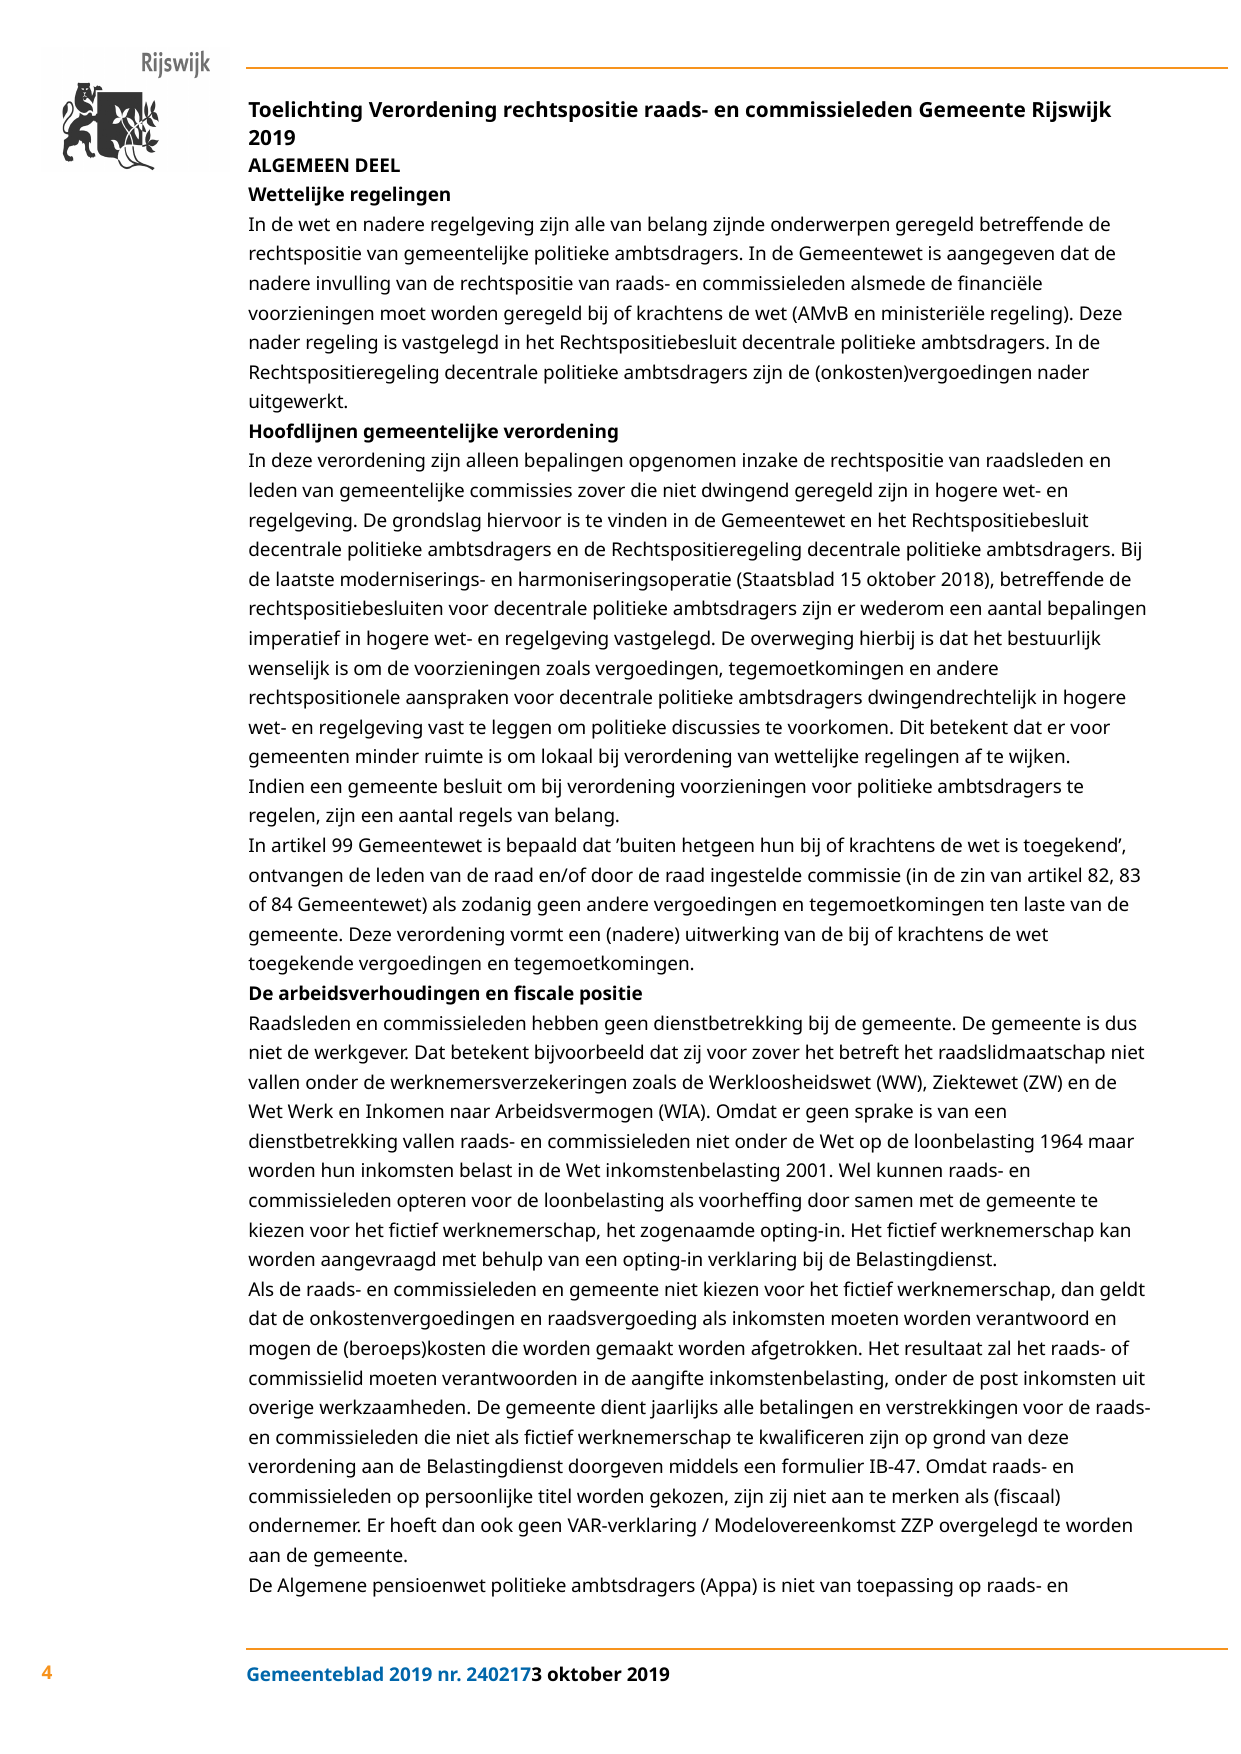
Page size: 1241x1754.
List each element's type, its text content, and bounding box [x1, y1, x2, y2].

text Wettelijke regelingen [248, 181, 1152, 207]
picture [41, 47, 231, 172]
text In de wet en nadere regelgeving zijn alle van belang zijnde onderwerpen geregeld betreffende de rechtspositie van gemeentelijke politieke ambtsdragers. In de Gemeentewet is aangegeven dat de nadere invulling van de rechtspositie van raads- en commissieleden alsmede de financiële voorzieningen moet worden geregeld bij of krachtens de wet (AMvB en ministeriële regeling). Deze nader regeling is vastgelegd in het Rechtspositiebesluit decentrale politieke ambtsdragers. In de Rechtspositieregeling decentrale politieke ambtsdragers zijn de (onkosten)vergoedingen nader uitgewerkt. [248, 211, 1152, 414]
text Hoofdlijnen gemeentelijke verordening [248, 418, 1152, 444]
text De Algemene pensioenwet politieke ambtsdragers (Appa) is niet van toepassing op raads- en [248, 1572, 1152, 1597]
text Toelichting Verordening rechtspositie raads- en commissieleden Gemeente Rijswijk 2019 [248, 95, 1152, 152]
text In deze verordening zijn alleen bepalingen opgenomen inzake de rechtspositie van raadsleden en leden van gemeentelijke commissies zover die niet dwingend geregeld zijn in hogere wet- en regelgeving. De grondslag hiervoor is te vinden in de Gemeentewet en het Rechtspositiebesluit decentrale politieke ambtsdragers en de Rechtspositieregeling decentrale politieke ambtsdragers. Bij de laatste moderniserings- en harmoniseringsoperatie (Staatsblad 15 oktober 2018), betreffende de rechtspositiebesluiten voor decentrale politieke ambtsdragers zijn er wederom een aantal bepalingen imperatief in hogere wet- en regelgeving vastgelegd. De overweging hierbij is dat het bestuurlijk wenselijk is om de voorzieningen zoals vergoedingen, tegemoetkomingen en andere rechtspositionele aanspraken voor decentrale politieke ambtsdragers dwingendrechtelijk in hogere wet- en regelgeving vast te leggen om politieke discussies te voorkomen. Dit betekent dat er voor gemeenten minder ruimte is om lokaal bij verordening van wettelijke regelingen af te wijken. [248, 448, 1152, 769]
text De arbeidsverhoudingen en fiscale positie [248, 980, 1152, 1006]
text Als de raads- en commissieleden en gemeente niet kiezen voor het fictief werknemerschap, dan geldt dat de onkostenvergoedingen en raadsvergoeding als inkomsten moeten worden verantwoord en mogen de (beroeps)kosten die worden gemaakt worden afgetrokken. Het resultaat zal het raads- of commissielid moeten verantwoorden in de aangifte inkomstenbelasting, onder de post inkomsten uit overige werkzaamheden. De gemeente dient jaarlijks alle betalingen en verstrekkingen voor de raads- en commissieleden die niet als fictief werknemerschap te kwalificeren zijn op grond van deze verordening aan de Belastingdienst doorgeven middels een formulier IB-47. Omdat raads- en commissieleden op persoonlijke titel worden gekozen, zijn zij niet aan te merken als (fiscaal) ondernemer. Er hoeft dan ook geen VAR-verklaring / Modelovereenkomst ZZP overgelegd te worden aan de gemeente. [248, 1276, 1152, 1568]
text In artikel 99 Gemeentewet is bepaald dat ’buiten hetgeen hun bij of krachtens de wet is toegekend’, ontvangen de leden van de raad en/of door de raad ingestelde commissie (in de zin van artikel 82, 83 of 84 Gemeentewet) als zodanig geen andere vergoedingen en tegemoetkomingen ten laste van de gemeente. Deze verordening vormt een (nadere) uitwerking van de bij of krachtens de wet toegekende vergoedingen en tegemoetkomingen. [248, 832, 1152, 976]
text Raadsleden en commissieleden hebben geen dienstbetrekking bij de gemeente. De gemeente is dus niet de werkgever. Dat betekent bijvoorbeeld dat zij voor zover het betreft het raadslidmaatschap niet vallen onder de werknemersverzekeringen zoals de Werkloosheidswet (WW), Ziektewet (ZW) en de Wet Werk en Inkomen naar Arbeidsvermogen (WIA). Omdat er geen sprake is van een dienstbetrekking vallen raads- en commissieleden niet onder de Wet op de loonbelasting 1964 maar worden hun inkomsten belast in de Wet inkomstenbelasting 2001. Wel kunnen raads- en commissieleden opteren voor de loonbelasting als voorheffing door samen met de gemeente te kiezen voor het fictief werknemerschap, het zogenaamde opting-in. Het fictief werknemerschap kan worden aangevraagd met behulp van een opting-in verklaring bij de Belastingdienst. [248, 1010, 1152, 1272]
text Indien een gemeente besluit om bij verordening voorzieningen voor politieke ambtsdragers te regelen, zijn een aantal regels van belang. [248, 773, 1152, 828]
text ALGEMEEN DEEL [248, 152, 1152, 177]
